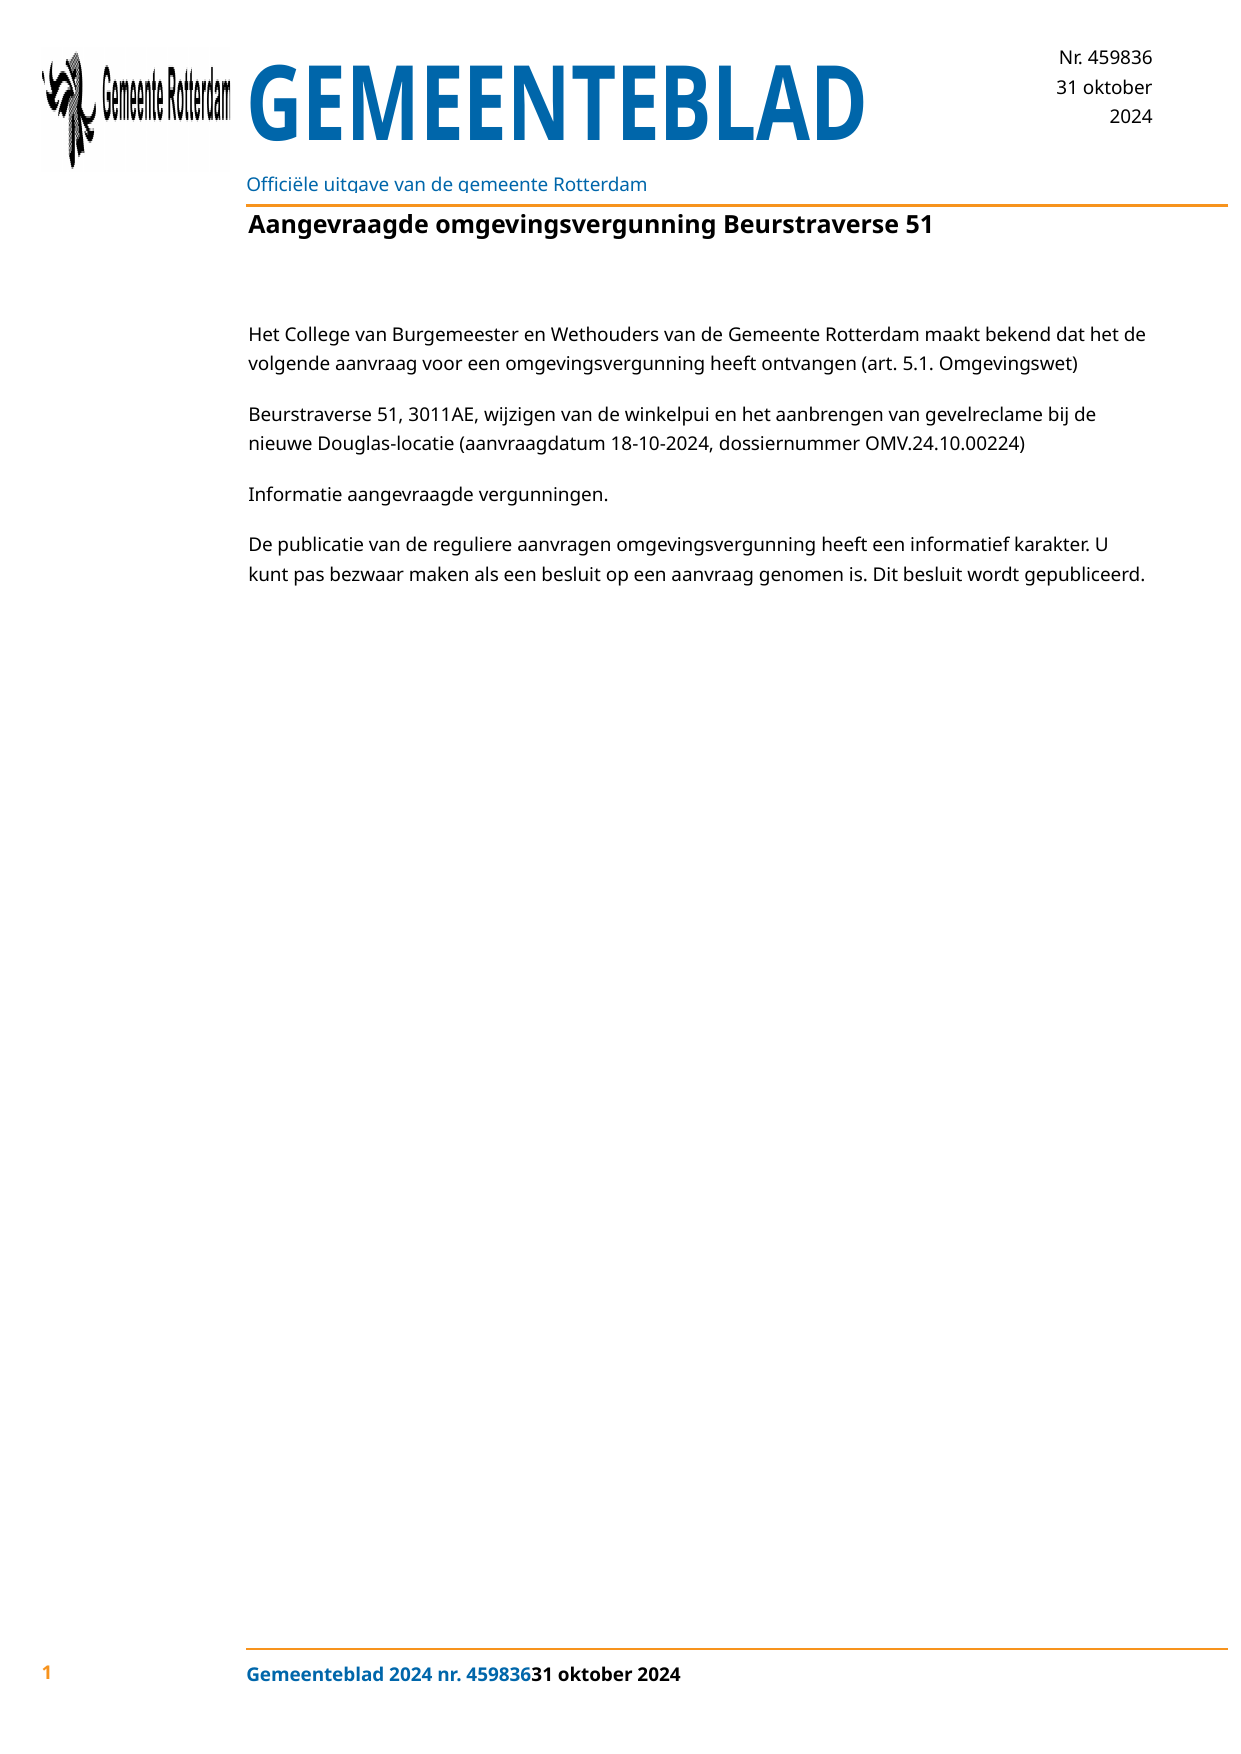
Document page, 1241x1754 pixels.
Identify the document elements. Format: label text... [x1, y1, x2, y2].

text De publicatie van de reguliere aanvragen omgevingsvergunning heeft een informatief karakter. U kunt pas bezwaar maken als een besluit op een aanvraag genomen is. Dit besluit wordt gepubliceerd. [248, 531, 1152, 586]
text Informatie aangevraagde vergunningen. [248, 481, 1152, 506]
text Het College van Burgemeester en Wethouders van de Gemeente Rotterdam maakt bekend dat het de volgende aanvraag voor een omgevingsvergunning heeft ontvangen (art. 5.1. Omgevingswet) [248, 321, 1152, 376]
text Beurstraverse 51, 3011AE, wijzigen van de winkelpui en het aanbrengen van gevelreclame bij de nieuwe Douglas-locatie (aanvraagdatum 18-10-2024, dossiernummer OMV.24.10.00224) [248, 401, 1152, 456]
text Aangevraagde omgevingsvergunning Beurstraverse 51 [248, 207, 1152, 241]
picture [41, 47, 231, 172]
